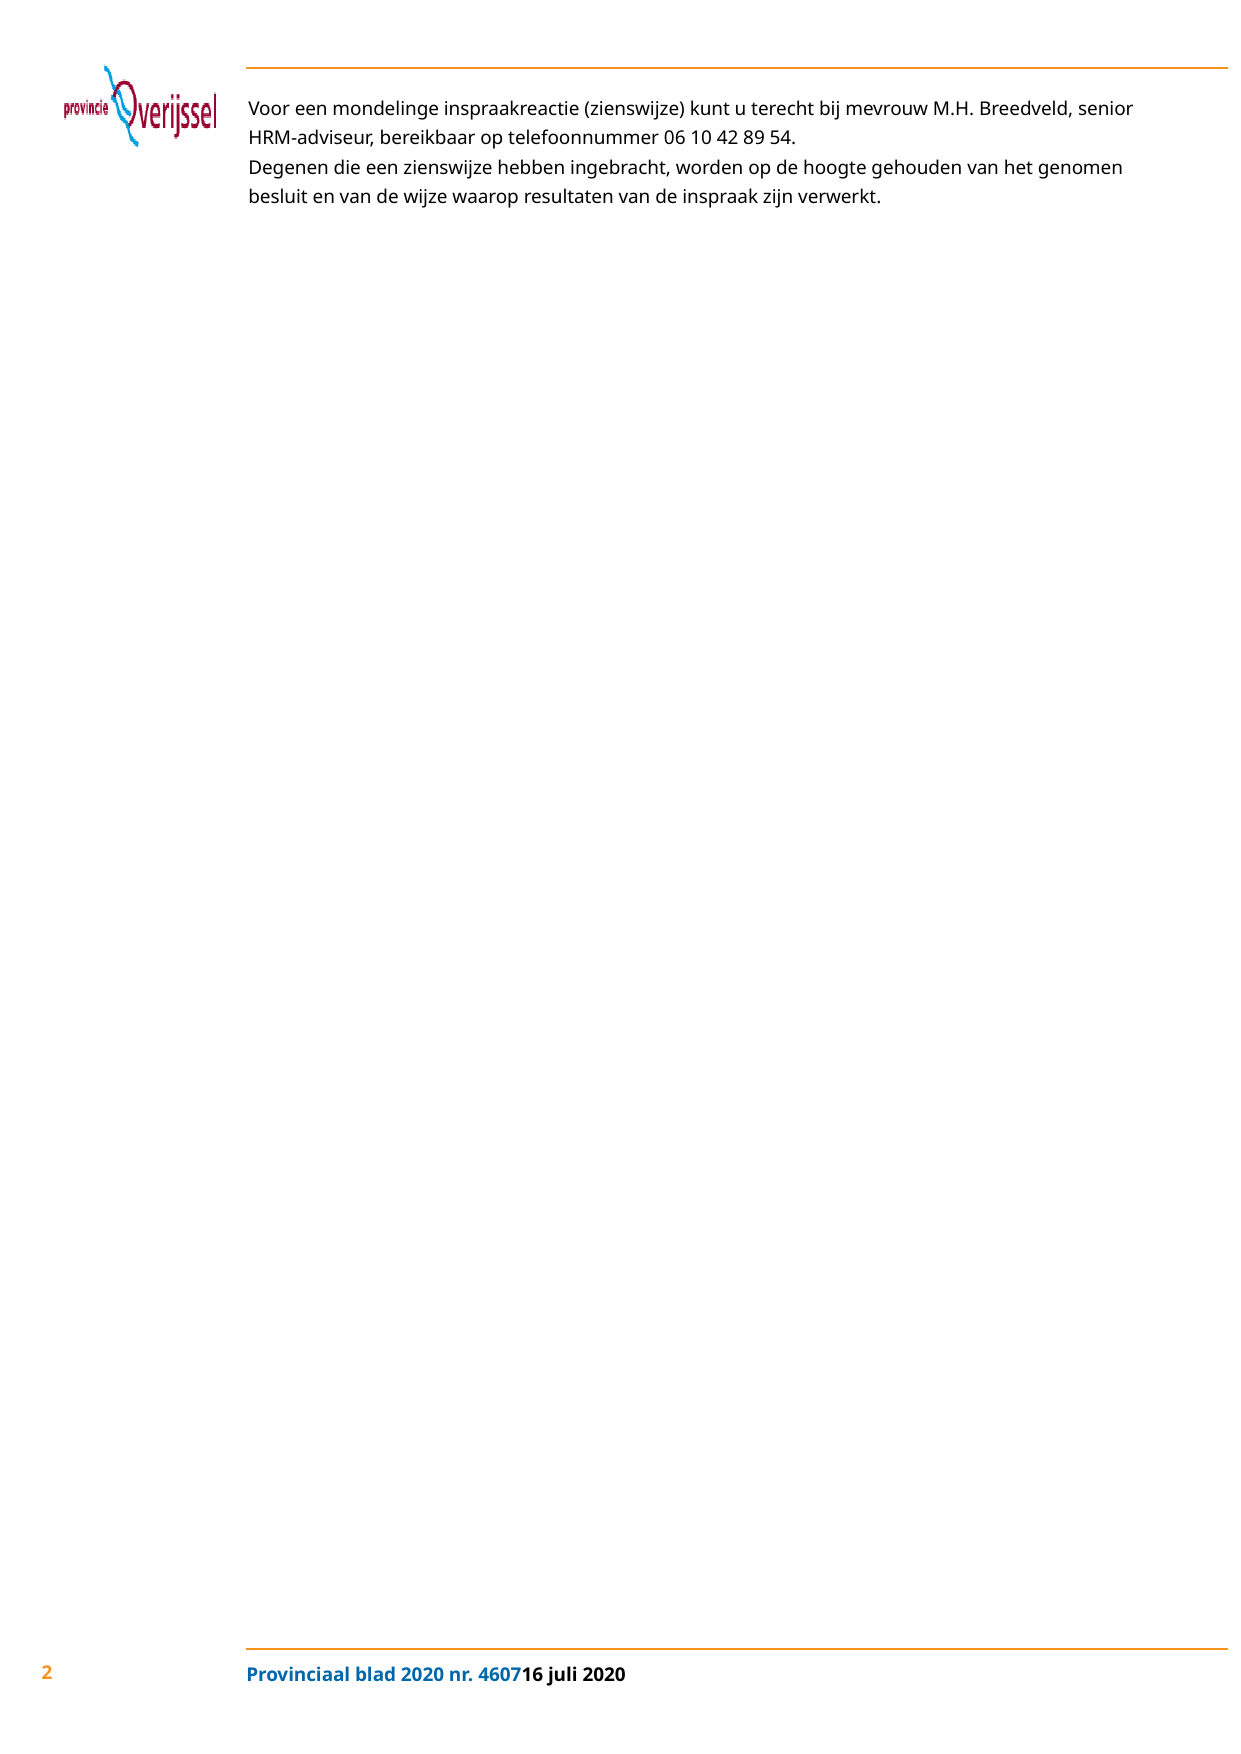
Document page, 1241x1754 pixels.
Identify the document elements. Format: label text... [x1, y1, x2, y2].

picture [41, 47, 231, 172]
text Voor een mondelinge inspraakreactie (zienswijze) kunt u terecht bij mevrouw M.H. Breedveld, senior HRM-adviseur, bereikbaar op telefoonnummer 06 10 42 89 54. [248, 95, 1152, 150]
text Degenen die een zienswijze hebben ingebracht, worden op de hoogte gehouden van het genomen besluit en van de wijze waarop resultaten van de inspraak zijn verwerkt. [248, 154, 1152, 209]
